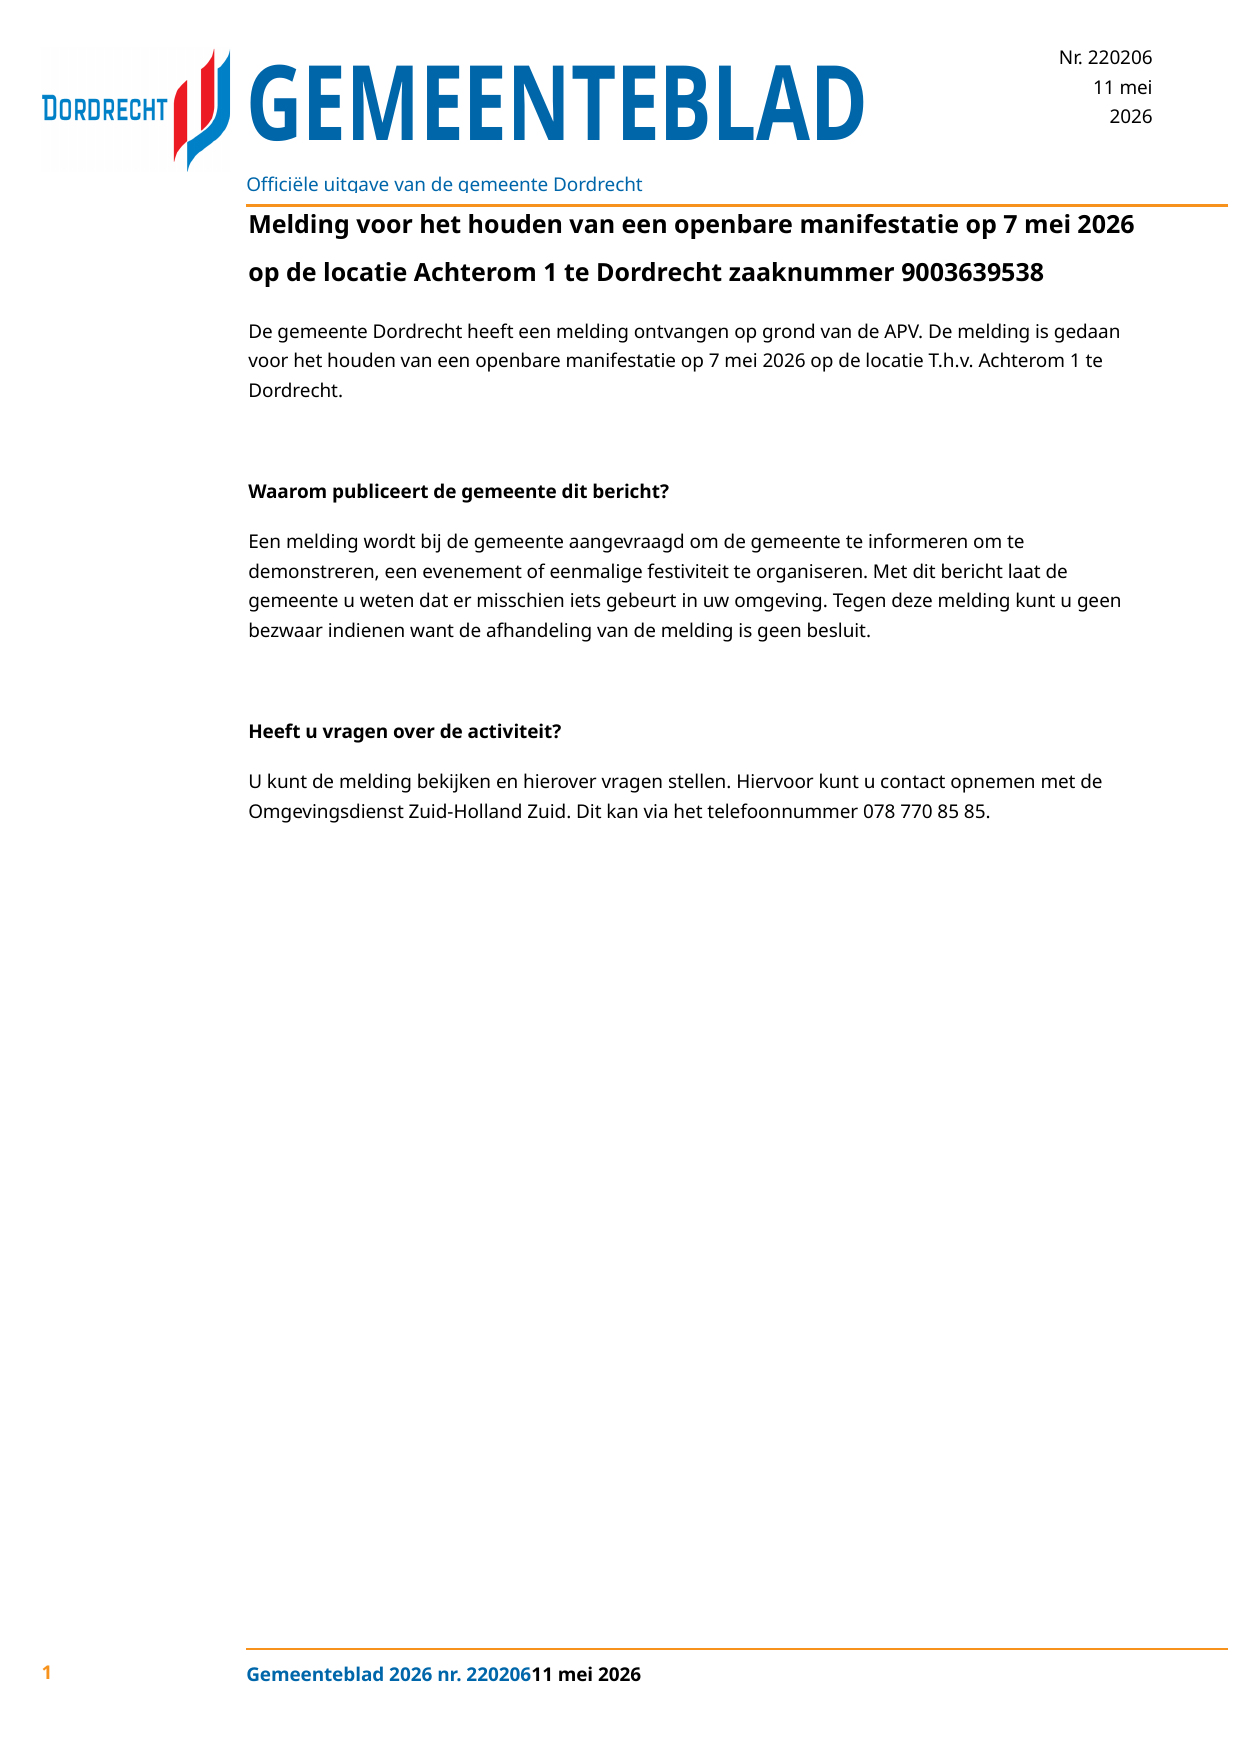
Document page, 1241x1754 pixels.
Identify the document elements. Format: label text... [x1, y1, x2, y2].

text Heeft u vragen over de activiteit? [248, 718, 1152, 744]
picture [41, 47, 231, 172]
text U kunt de melding bekijken en hierover vragen stellen. Hiervoor kunt u contact opnemen met de Omgevingsdienst Zuid-Holland Zuid. Dit kan via het telefoonnummer 078 770 85 85. [248, 768, 1152, 824]
text De gemeente Dordrecht heeft een melding ontvangen op grond van de APV. De melding is gedaan voor het houden van een openbare manifestatie op 7 mei 2026 op de locatie T.h.v. Achterom 1 te Dordrecht. [248, 318, 1152, 403]
text Melding voor het houden van een openbare manifestatie op 7 mei 2026 op de locatie Achterom 1 te Dordrecht zaaknummer 9003639538 [248, 207, 1152, 288]
text Een melding wordt bij de gemeente aangevraagd om de gemeente te informeren om te demonstreren, een evenement of eenmalige festiviteit te organiseren. Met dit bericht laat de gemeente u weten dat er misschien iets gebeurt in uw omgeving. Tegen deze melding kunt u geen bezwaar indienen want de afhandeling van de melding is geen besluit. [248, 528, 1152, 643]
text Waarom publiceert de gemeente dit bericht? [248, 478, 1152, 504]
